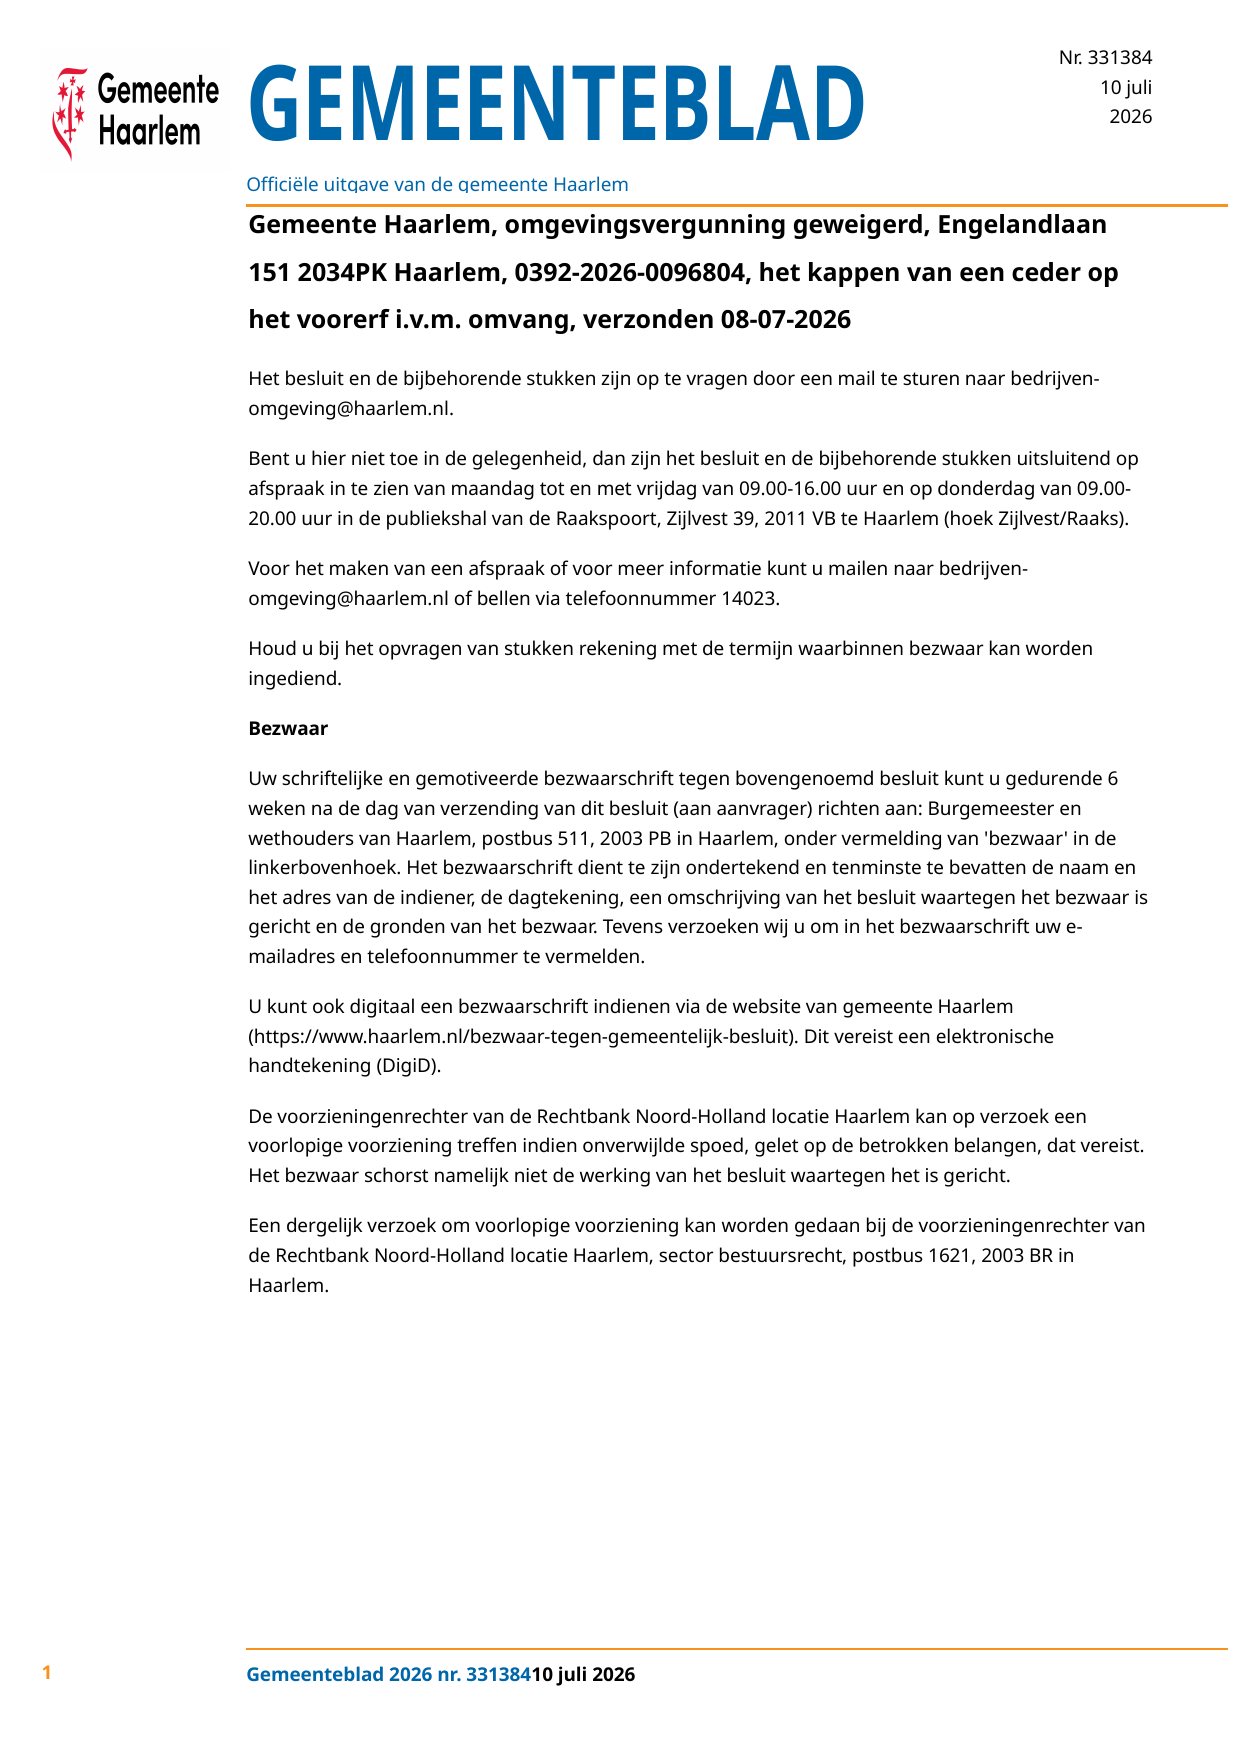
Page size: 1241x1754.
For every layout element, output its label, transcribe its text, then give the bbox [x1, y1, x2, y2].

picture [41, 47, 231, 172]
text Houd u bij het opvragen van stukken rekening met de termijn waarbinnen bezwaar kan worden ingediend. [248, 635, 1152, 690]
text Voor het maken van een afspraak of voor meer informatie kunt u mailen naar bedrijven-omgeving@haarlem.nl of bellen via telefoonnummer 14023. [248, 555, 1152, 610]
text U kunt ook digitaal een bezwaarschrift indienen via de website van gemeente Haarlem (https://www.haarlem.nl/bezwaar-tegen-gemeentelijk-besluit). Dit vereist een elektronische handtekening (DigiD). [248, 993, 1152, 1078]
text Gemeente Haarlem, omgevingsvergunning geweigerd, Engelandlaan 151 2034PK Haarlem, 0392-2026-0096804, het kappen van een ceder op het voorerf i.v.m. omvang, verzonden 08-07-2026 [248, 207, 1152, 336]
text Uw schriftelijke en gemotiveerde bezwaarschrift tegen bovengenoemd besluit kunt u gedurende 6 weken na de dag van verzending van dit besluit (aan aanvrager) richten aan: Burgemeester en wethouders van Haarlem, postbus 511, 2003 PB in Haarlem, onder vermelding van 'bezwaar' in de linkerbovenhoek. Het bezwaarschrift dient te zijn ondertekend en tenminste te bevatten de naam en het adres van de indiener, de dagtekening, een omschrijving van het besluit waartegen het bezwaar is gericht en de gronden van het bezwaar. Tevens verzoeken wij u om in het bezwaarschrift uw e-mailadres en telefoonnummer te vermelden. [248, 766, 1152, 969]
text Bezwaar [248, 715, 1152, 741]
text Het besluit en de bijbehorende stukken zijn op te vragen door een mail te sturen naar bedrijven-omgeving@haarlem.nl. [248, 366, 1152, 421]
text Een dergelijk verzoek om voorlopige voorziening kan worden gedaan bij de voorzieningenrechter van de Rechtbank Noord-Holland locatie Haarlem, sector bestuursrecht, postbus 1621, 2003 BR in Haarlem. [248, 1213, 1152, 1297]
text De voorzieningenrechter van de Rechtbank Noord-Holland locatie Haarlem kan op verzoek een voorlopige voorziening treffen indien onverwijlde spoed, gelet op de betrokken belangen, dat vereist. Het bezwaar schorst namelijk niet de werking van het besluit waartegen het is gericht. [248, 1103, 1152, 1188]
text Bent u hier niet toe in de gelegenheid, dan zijn het besluit en de bijbehorende stukken uitsluitend op afspraak in te zien van maandag tot en met vrijdag van 09.00-16.00 uur en op donderdag van 09.00-20.00 uur in de publiekshal van de Raakspoort, Zijlvest 39, 2011 VB te Haarlem (hoek Zijlvest/Raaks). [248, 446, 1152, 530]
